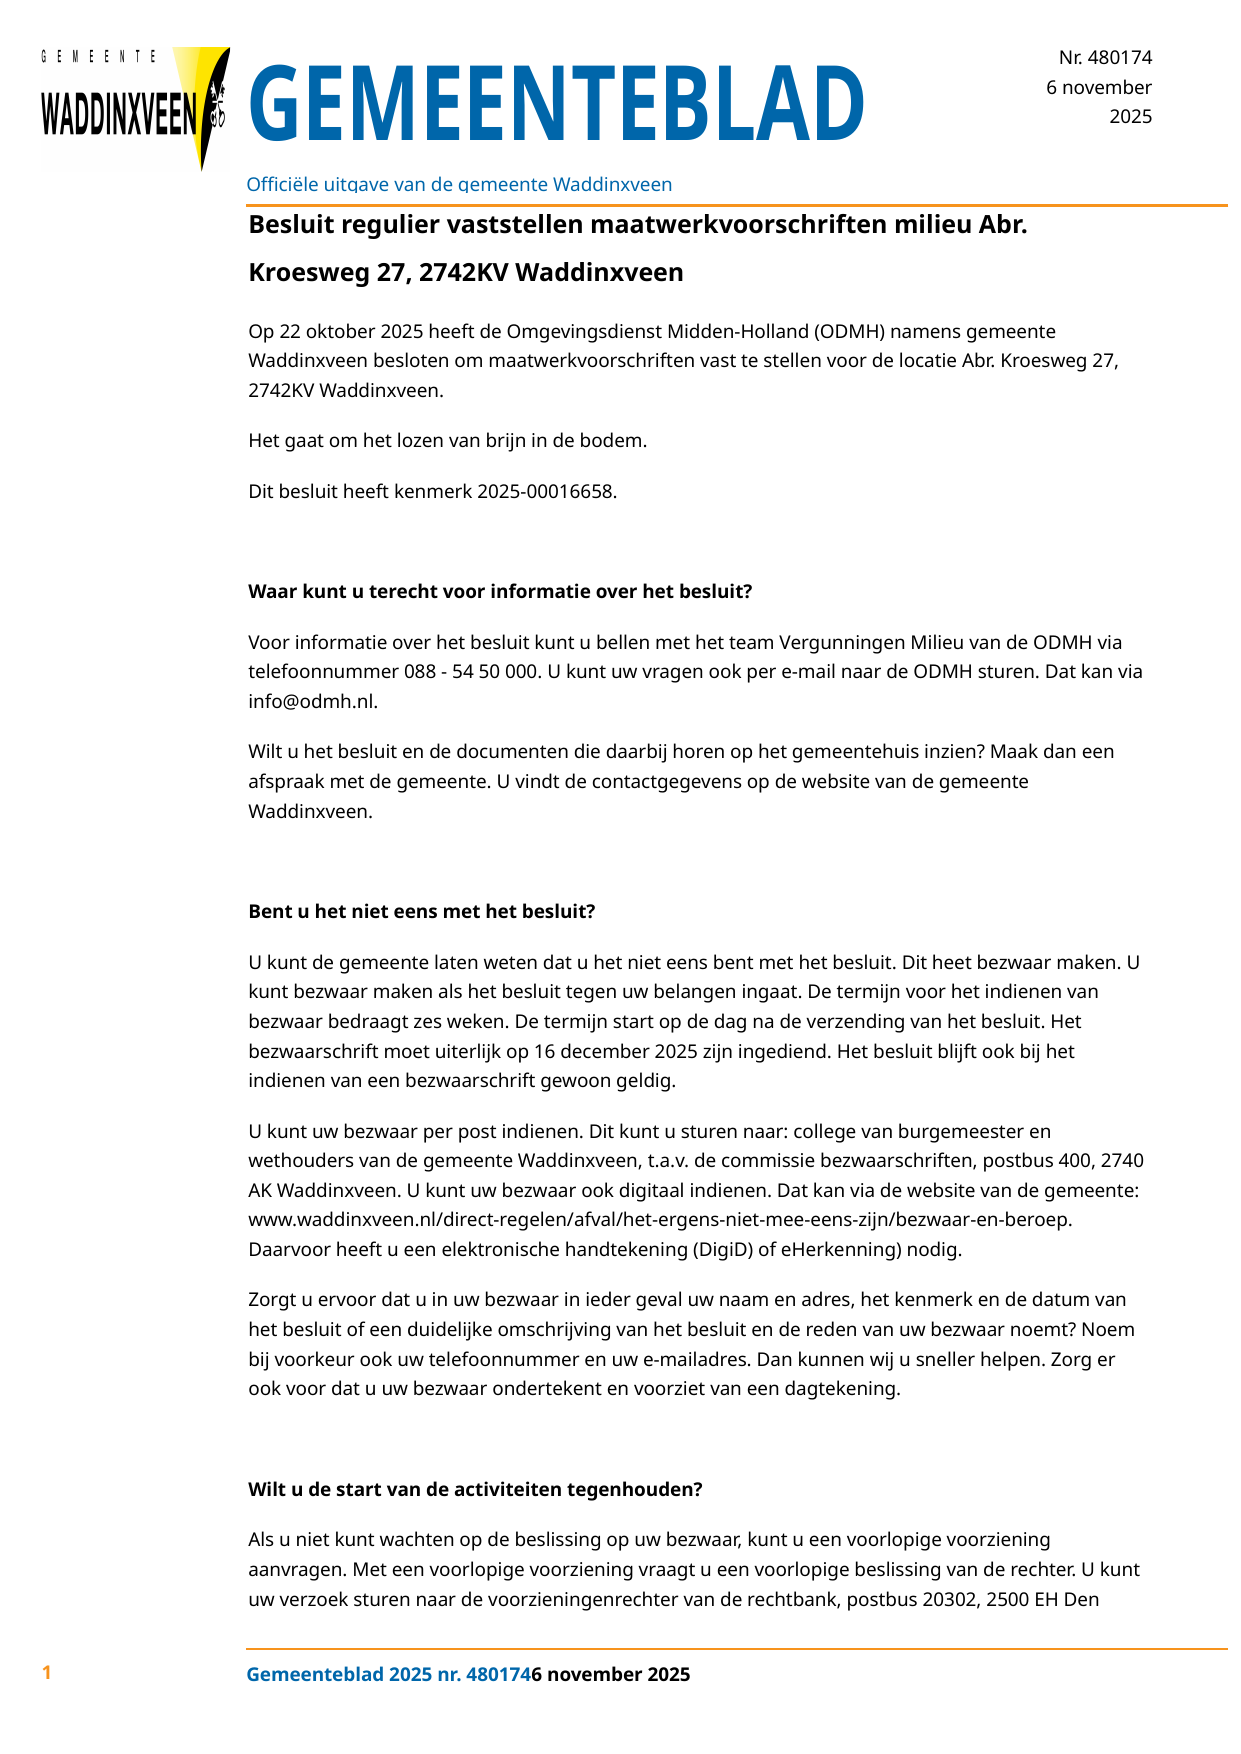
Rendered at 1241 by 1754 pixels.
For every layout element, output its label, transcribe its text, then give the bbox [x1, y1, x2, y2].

text U kunt uw bezwaar per post indienen. Dit kunt u sturen naar: college van burgemeester en wethouders van de gemeente Waddinxveen, t.a.v. de commissie bezwaarschriften, postbus 400, 2740 AK Waddinxveen. U kunt uw bezwaar ook digitaal indienen. Dat kan via de website van de gemeente: www.waddinxveen.nl/direct-regelen/afval/het-ergens-niet-mee-eens-zijn/bezwaar-en-beroep. Daarvoor heeft u een elektronische handtekening (DigiD) of eHerkenning) nodig. [248, 1118, 1152, 1262]
text Zorgt u ervoor dat u in uw bezwaar in ieder geval uw naam en adres, het kenmerk en de datum van het besluit of een duidelijke omschrijving van het besluit en de reden van uw bezwaar noemt? Noem bij voorkeur ook uw telefoonnummer en uw e-mailadres. Dan kunnen wij u sneller helpen. Zorg er ook voor dat u uw bezwaar ondertekent en voorziet van een dagtekening. [248, 1287, 1152, 1401]
text Waar kunt u terecht voor informatie over het besluit? [248, 579, 1152, 604]
text Als u niet kunt wachten op de beslissing op uw bezwaar, kunt u een voorlopige voorziening aanvragen. Met een voorlopige voorziening vraagt u een voorlopige beslissing van de rechter. U kunt uw verzoek sturen naar de voorzieningenrechter van de rechtbank, postbus 20302, 2500 EH Den [248, 1527, 1152, 1612]
text Wilt u de start van de activiteiten tegenhouden? [248, 1476, 1152, 1502]
text Op 22 oktober 2025 heeft de Omgevingsdienst Midden-Holland (ODMH) namens gemeente Waddinxveen besloten om maatwerkvoorschriften vast te stellen voor de locatie Abr. Kroesweg 27, 2742KV Waddinxveen. [248, 318, 1152, 403]
text Dit besluit heeft kenmerk 2025-00016658. [248, 478, 1152, 504]
text Bent u het niet eens met het besluit? [248, 899, 1152, 924]
text Besluit regulier vaststellen maatwerkvoorschriften milieu Abr. Kroesweg 27, 2742KV Waddinxveen [248, 207, 1152, 288]
picture [41, 47, 231, 172]
text Wilt u het besluit en de documenten die daarbij horen op het gemeentehuis inzien? Maak dan een afspraak met de gemeente. U vindt de contactgegevens op de website van de gemeente Waddinxveen. [248, 739, 1152, 824]
text U kunt de gemeente laten weten dat u het niet eens bent met het besluit. Dit heet bezwaar maken. U kunt bezwaar maken als het besluit tegen uw belangen ingaat. De termijn voor het indienen van bezwaar bedraagt zes weken. De termijn start op de dag na de verzending van het besluit. Het bezwaarschrift moet uiterlijk op 16 december 2025 zijn ingediend. Het besluit blijft ook bij het indienen van een bezwaarschrift gewoon geldig. [248, 949, 1152, 1093]
text Voor informatie over het besluit kunt u bellen met het team Vergunningen Milieu van de ODMH via telefoonnummer 088 - 54 50 000. U kunt uw vragen ook per e-mail naar de ODMH sturen. Dat kan via info@odmh.nl. [248, 629, 1152, 714]
text Het gaat om het lozen van brijn in de bodem. [248, 427, 1152, 453]
